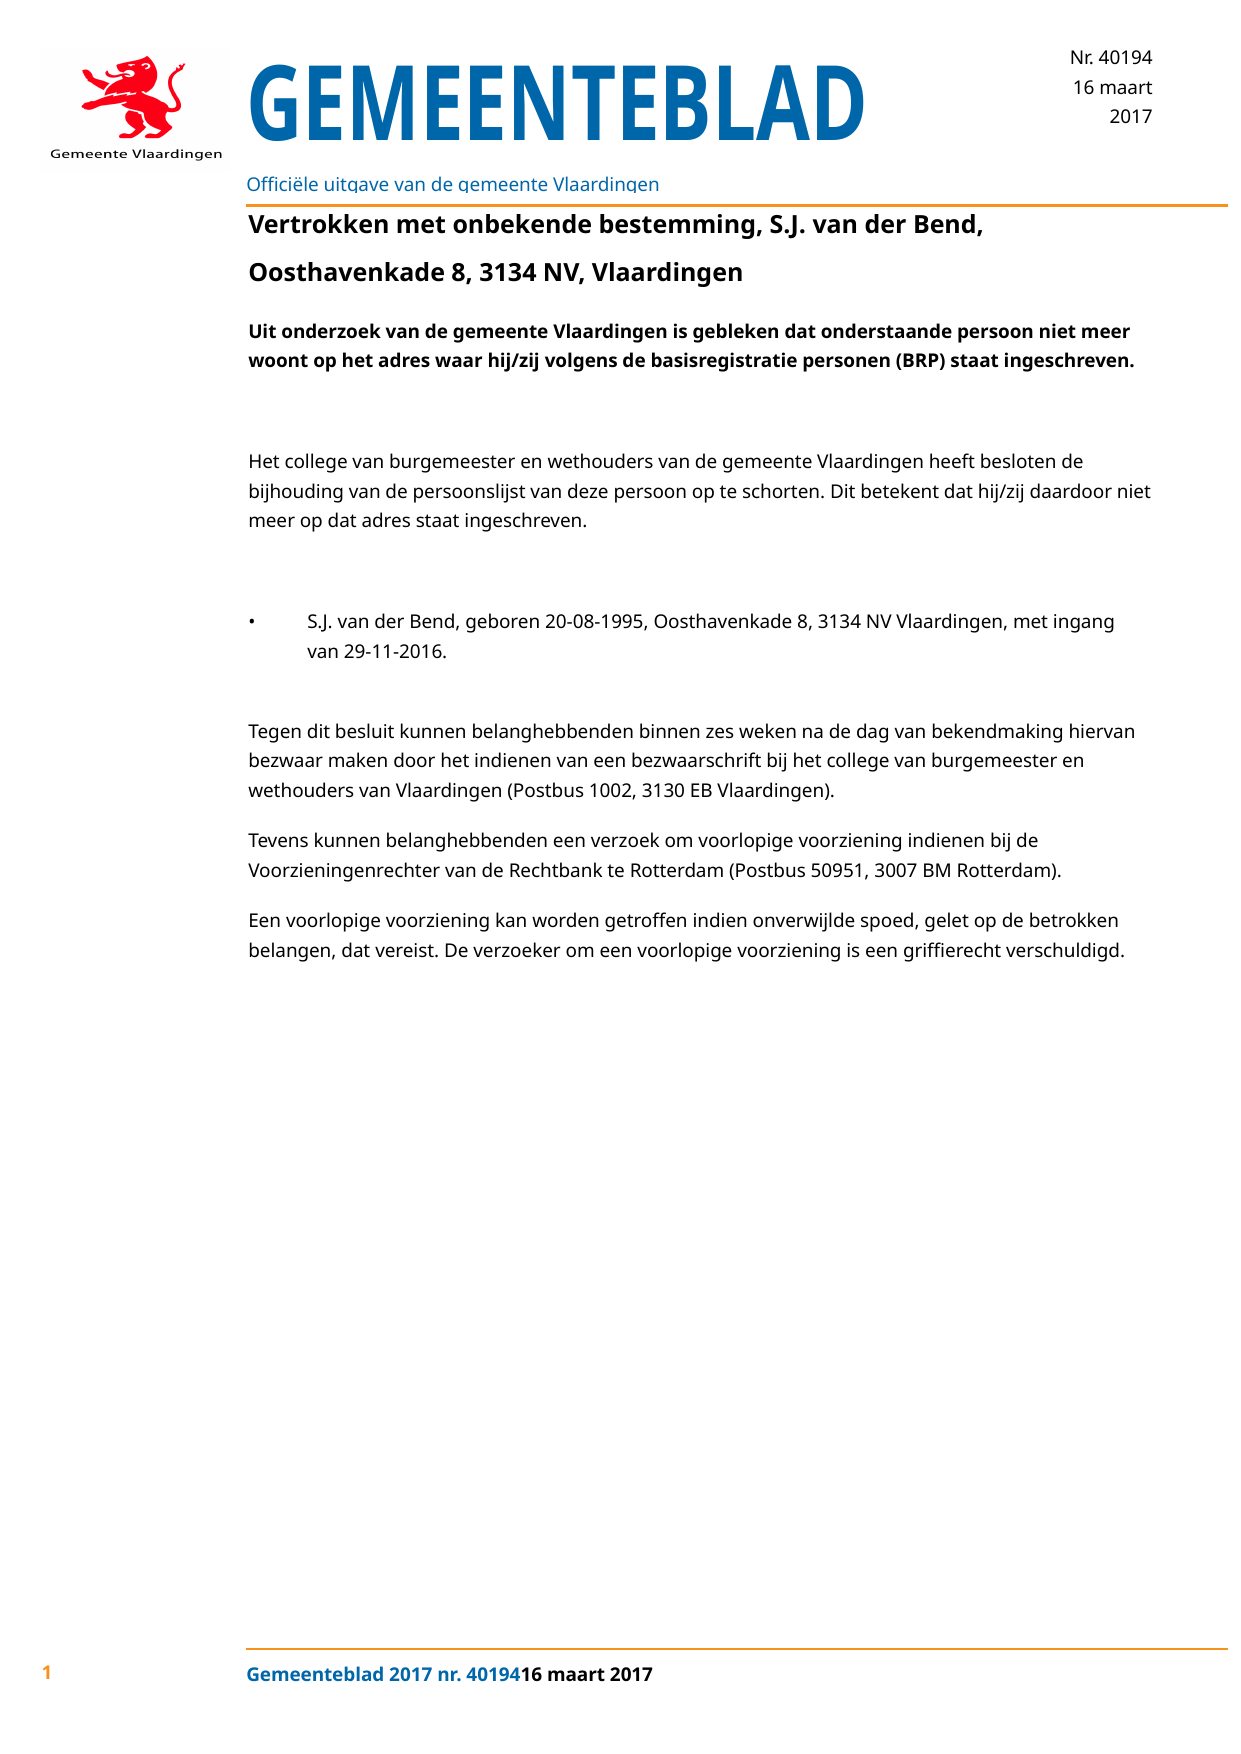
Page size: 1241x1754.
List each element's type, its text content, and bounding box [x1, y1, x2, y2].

text Tevens kunnen belanghebbenden een verzoek om voorlopige voorziening indienen bij de Voorzieningenrechter van de Rechtbank te Rotterdam (Postbus 50951, 3007 BM Rotterdam). [248, 827, 1152, 883]
list S.J. van der Bend, geboren 20-08-1995, Oosthavenkade 8, 3134 NV Vlaardingen, met ingang van 29-11-2016. [248, 608, 1152, 664]
text Het college van burgemeester en wethouders van de gemeente Vlaardingen heeft besloten de bijhouding van de persoonslijst van deze persoon op te schorten. Dit betekent dat hij/zij daardoor niet meer op dat adres staat ingeschreven. [248, 448, 1152, 533]
text Uit onderzoek van de gemeente Vlaardingen is gebleken dat onderstaande persoon niet meer woont op het adres waar hij/zij volgens de basisregistratie personen (BRP) staat ingeschreven. [248, 318, 1152, 373]
text Vertrokken met onbekende bestemming, S.J. van der Bend, Oosthavenkade 8, 3134 NV, Vlaardingen [248, 207, 1152, 288]
picture [41, 47, 231, 172]
text Een voorlopige voorziening kan worden getroffen indien onverwijlde spoed, gelet op de betrokken belangen, dat vereist. De verzoeker om een voorlopige voorziening is een griffierecht verschuldigd. [248, 907, 1152, 963]
text Tegen dit besluit kunnen belanghebbenden binnen zes weken na de dag van bekendmaking hiervan bezwaar maken door het indienen van een bezwaarschrift bij het college van burgemeester en wethouders van Vlaardingen (Postbus 1002, 3130 EB Vlaardingen). [248, 718, 1152, 803]
